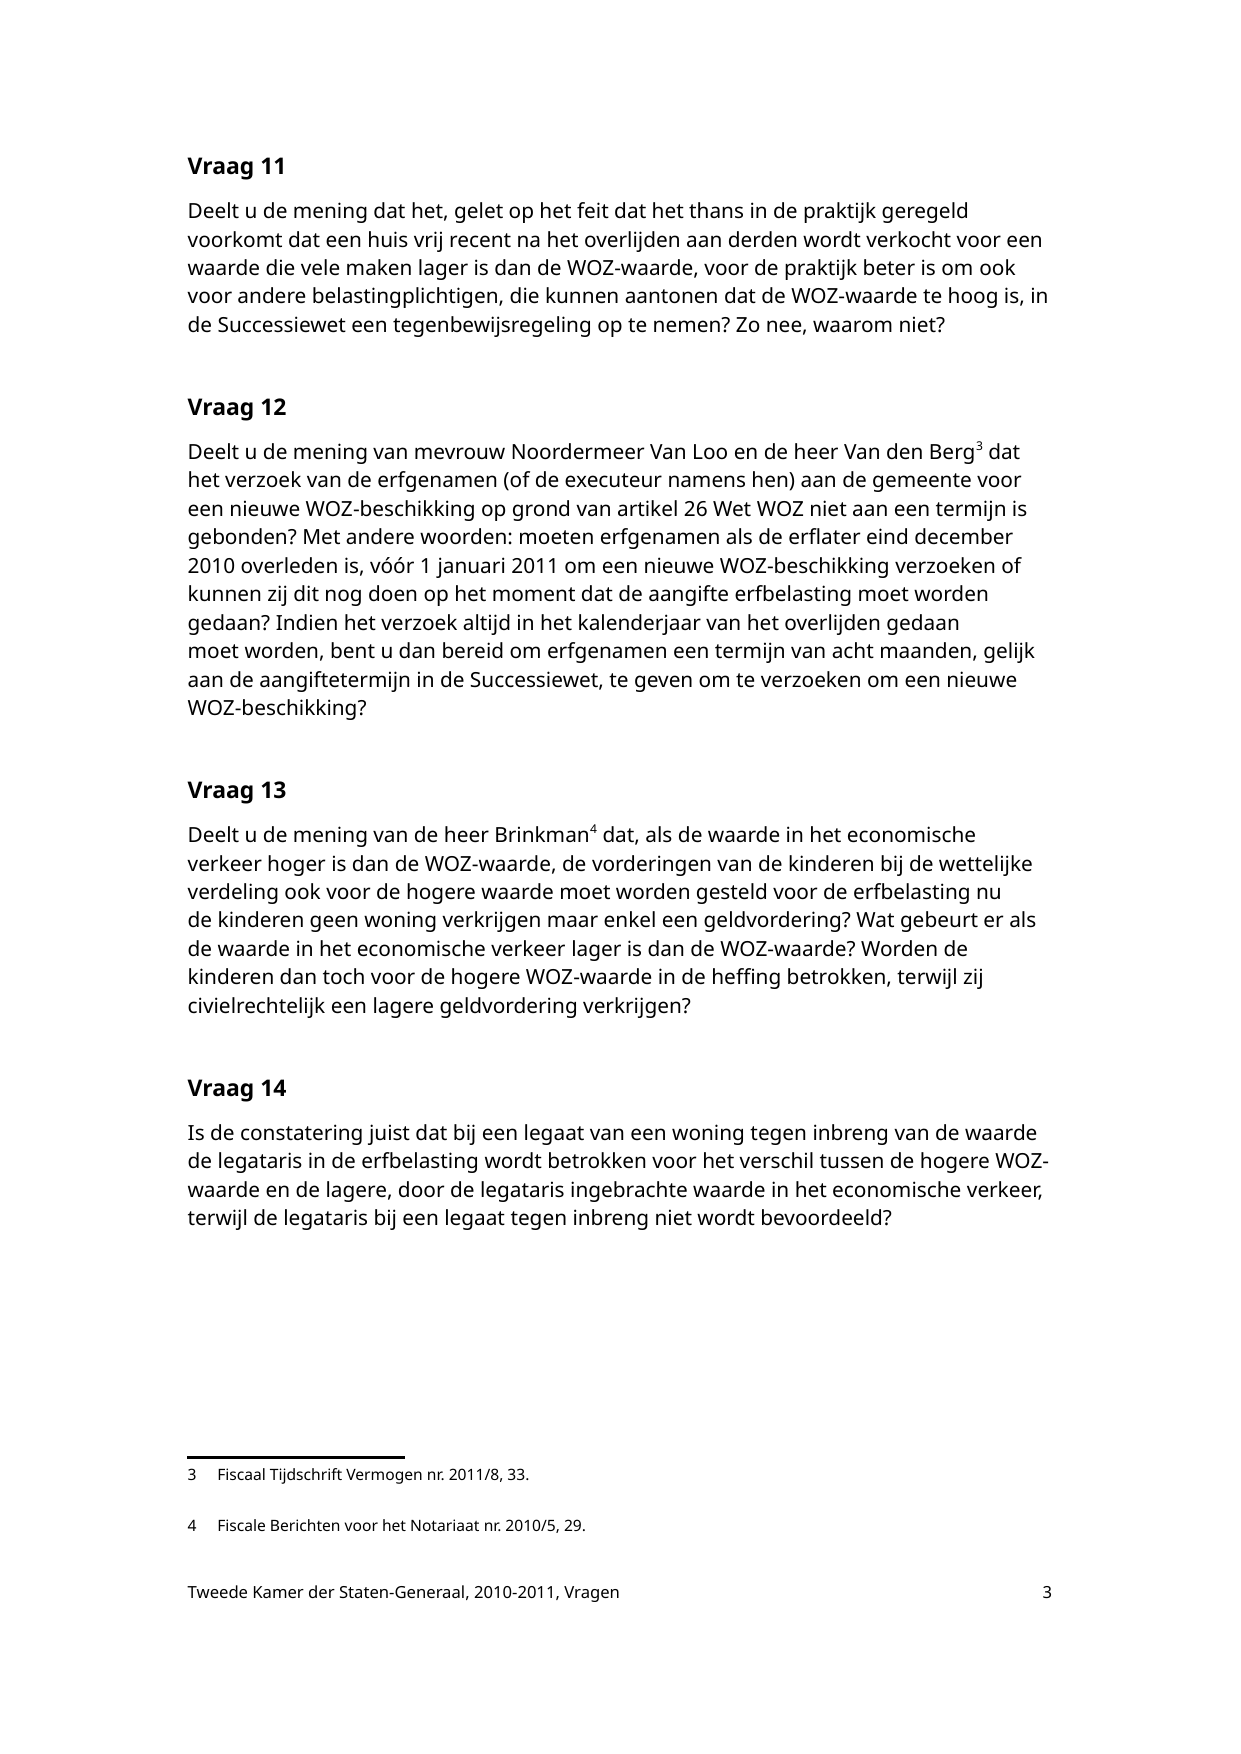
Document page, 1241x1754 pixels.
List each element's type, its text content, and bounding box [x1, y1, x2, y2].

text Deelt u de mening van de heer Brinkman dat, als de waarde in het economische verkeer hoger is dan de WOZ-waarde, de vorderingen van de kinderen bij de wettelijke verdeling ook voor de hogere waarde moet worden gesteld voor de erfbelasting nu de kinderen geen woning verkrijgen maar enkel een geldvordering? Wat gebeurt er als de waarde in het economische verkeer lager is dan de WOZ-waarde? Worden de kinderen dan toch voor de hogere WOZ-waarde in de heffing betrokken, terwijl zij civielrechtelijk een lagere geldvordering verkrijgen? [187, 820, 1053, 1019]
subtitle Vraag 11 [187, 150, 1053, 181]
text Fiscale Berichten voor het Notariaat nr. 2010/5, 29. [187, 1508, 1053, 1536]
subtitle Vraag 14 [187, 1072, 1053, 1103]
subtitle Vraag 13 [187, 774, 1053, 805]
text Deelt u de mening van mevrouw Noordermeer Van Loo en de heer Van den Berg dat het verzoek van de erfgenamen (of de executeur namens hen) aan de gemeente voor een nieuwe WOZ-beschikking op grond van artikel 26 Wet WOZ niet aan een termijn is gebonden? Met andere woorden: moeten erfgenamen als de erflater eind december 2010 overleden is, vóór 1 januari 2011 om een nieuwe WOZ-beschikking verzoeken of kunnen zij dit nog doen op het moment dat de aangifte erfbelasting moet worden gedaan? Indien het verzoek altijd in het kalenderjaar van het overlijden gedaan moet worden, bent u dan bereid om erfgenamen een termijn van acht maanden, gelijk aan de aangiftetermijn in de Successiewet, te geven om te verzoeken om een nieuwe WOZ-beschikking? [187, 437, 1053, 722]
text Fiscaal Tijdschrift Vermogen nr. 2011/8, 33. [187, 1449, 1053, 1478]
text Is de constatering juist dat bij een legaat van een woning tegen inbreng van de waarde de legataris in de erfbelasting wordt betrokken voor het verschil tussen de hogere WOZ-waarde en de lagere, door de legataris ingebrachte waarde in het economische verkeer, terwijl de legataris bij een legaat tegen inbreng niet wordt bevoordeeld? [187, 1118, 1053, 1232]
subtitle Vraag 12 [187, 391, 1053, 422]
text Deelt u de mening dat het, gelet op het feit dat het thans in de praktijk geregeld voorkomt dat een huis vrij recent na het overlijden aan derden wordt verkocht voor een waarde die vele maken lager is dan de WOZ-waarde, voor de praktijk beter is om ook voor andere belastingplichtigen, die kunnen aantonen dat de WOZ-waarde te hoog is, in de Successiewet een tegenbewijsregeling op te nemen? Zo nee, waarom niet? [187, 196, 1053, 338]
